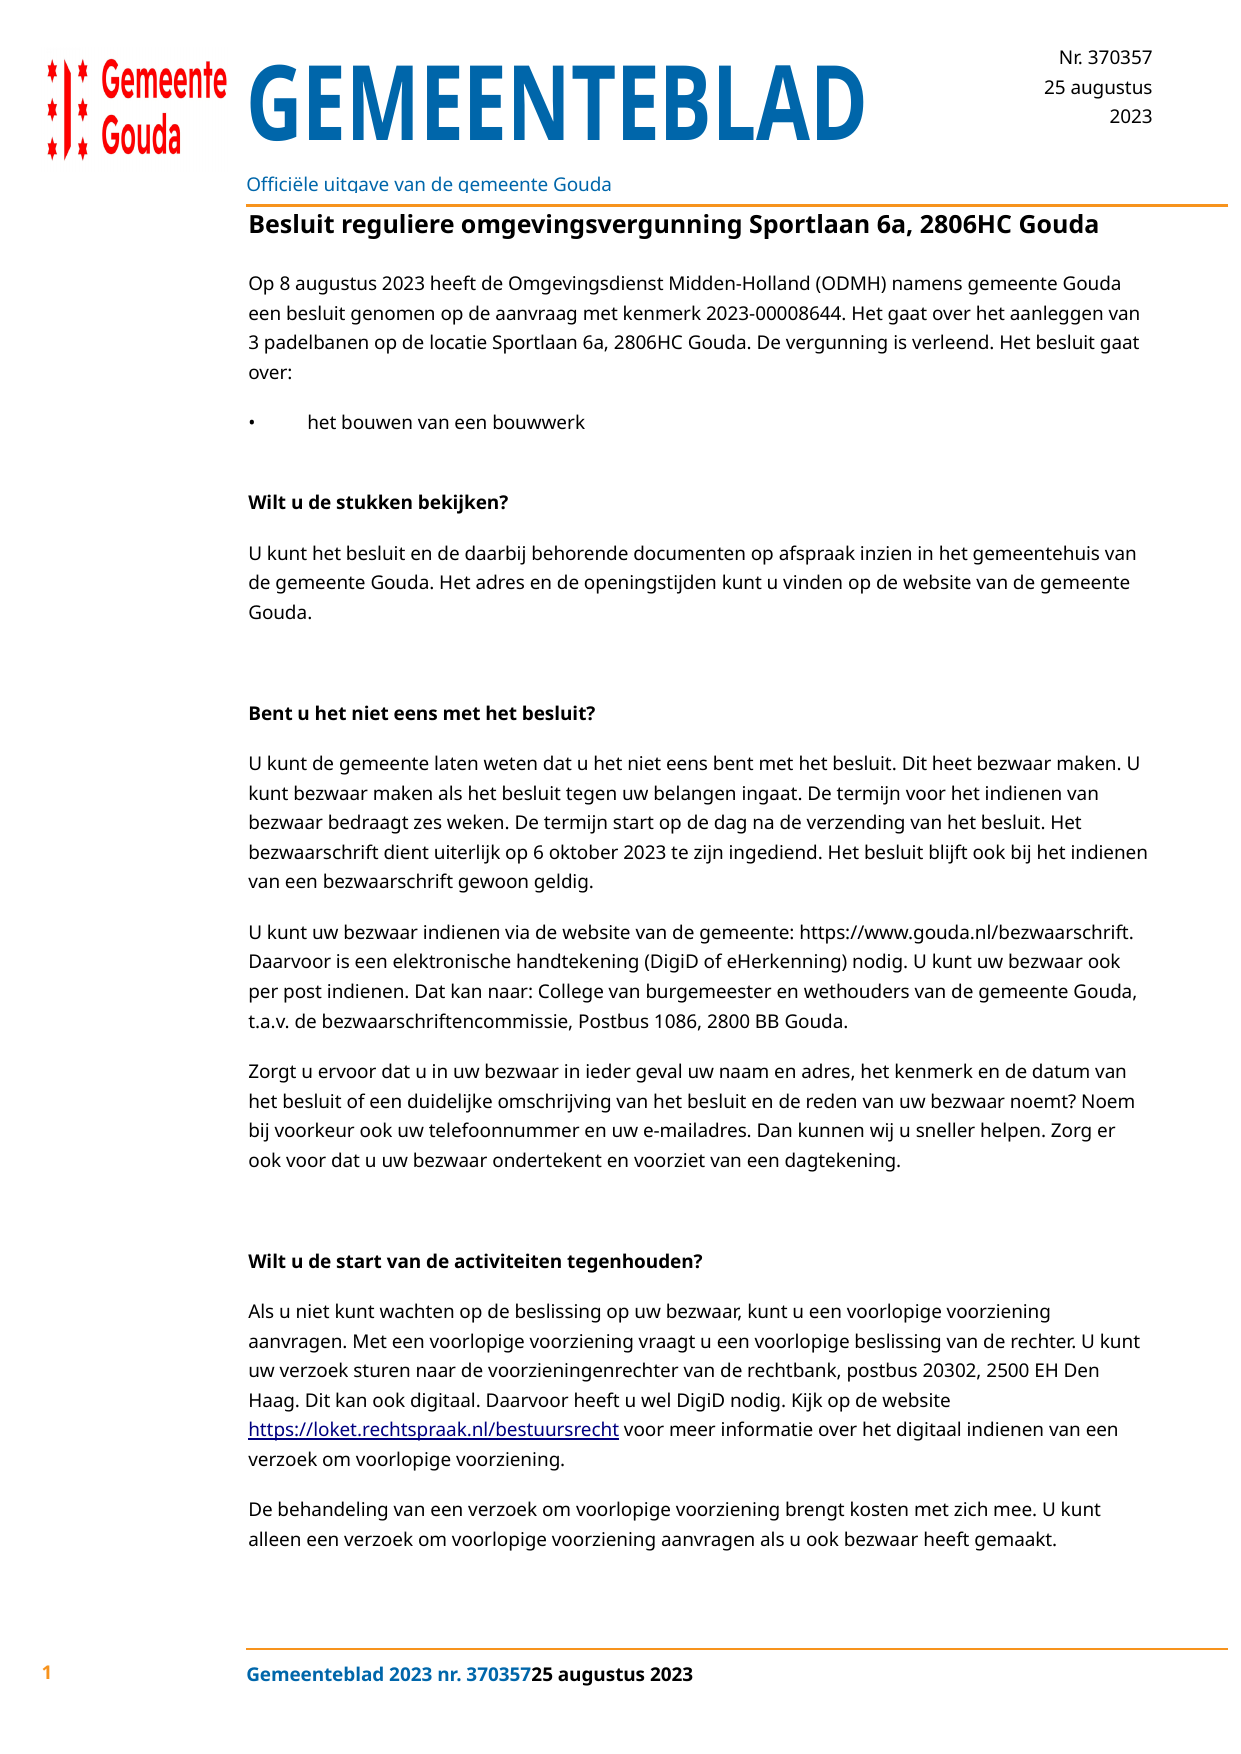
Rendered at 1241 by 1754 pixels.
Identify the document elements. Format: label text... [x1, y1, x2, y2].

text Wilt u de stukken bekijken? [248, 489, 1152, 515]
text Op 8 augustus 2023 heeft de Omgevingsdienst Midden-Holland (ODMH) namens gemeente Gouda een besluit genomen op de aanvraag met kenmerk 2023-00008644. Het gaat over het aanleggen van 3 padelbanen op de locatie Sportlaan 6a, 2806HC Gouda. De vergunning is verleend. Het besluit gaat over: [248, 270, 1152, 385]
text Wilt u de start van de activiteiten tegenhouden? [248, 1248, 1152, 1273]
list het bouwen van een bouwwerk [248, 409, 1152, 435]
text Als u niet kunt wachten op de beslissing op uw bezwaar, kunt u een voorlopige voorziening aanvragen. Met een voorlopige voorziening vraagt u een voorlopige beslissing van de rechter. U kunt uw verzoek sturen naar de voorzieningenrechter van de rechtbank, postbus 20302, 2500 EH Den Haag. Dit kan ook digitaal. Daarvoor heeft u wel DigiD nodig. Kijk op de website https://loket.rechtspraak.nl/bestuursrecht voor meer informatie over het digitaal indienen van een verzoek om voorlopige voorziening. [248, 1298, 1152, 1472]
picture [41, 47, 231, 172]
text U kunt de gemeente laten weten dat u het niet eens bent met het besluit. Dit heet bezwaar maken. U kunt bezwaar maken als het besluit tegen uw belangen ingaat. De termijn voor het indienen van bezwaar bedraagt zes weken. De termijn start op de dag na de verzending van het besluit. Het bezwaarschrift dient uiterlijk op 6 oktober 2023 te zijn ingediend. Het besluit blijft ook bij het indienen van een bezwaarschrift gewoon geldig. [248, 750, 1152, 894]
text Zorgt u ervoor dat u in uw bezwaar in ieder geval uw naam en adres, het kenmerk en de datum van het besluit of een duidelijke omschrijving van het besluit en de reden van uw bezwaar noemt? Noem bij voorkeur ook uw telefoonnummer en uw e-mailadres. Dan kunnen wij u sneller helpen. Zorg er ook voor dat u uw bezwaar ondertekent en voorziet van een dagtekening. [248, 1058, 1152, 1173]
text De behandeling van een verzoek om voorlopige voorziening brengt kosten met zich mee. U kunt alleen een verzoek om voorlopige voorziening aanvragen als u ook bezwaar heeft gemaakt. [248, 1497, 1152, 1552]
text U kunt het besluit en de daarbij behorende documenten op afspraak inzien in het gemeentehuis van de gemeente Gouda. Het adres en de openingstijden kunt u vinden op de website van de gemeente Gouda. [248, 540, 1152, 625]
text Bent u het niet eens met het besluit? [248, 700, 1152, 726]
text Besluit reguliere omgevingsvergunning Sportlaan 6a, 2806HC Gouda [248, 207, 1152, 241]
text U kunt uw bezwaar indienen via de website van de gemeente: https://www.gouda.nl/bezwaarschrift. Daarvoor is een elektronische handtekening (DigiD of eHerkenning) nodig. U kunt uw bezwaar ook per post indienen. Dat kan naar: College van burgemeester en wethouders van de gemeente Gouda, t.a.v. de bezwaarschriftencommissie, Postbus 1086, 2800 BB Gouda. [248, 919, 1152, 1033]
